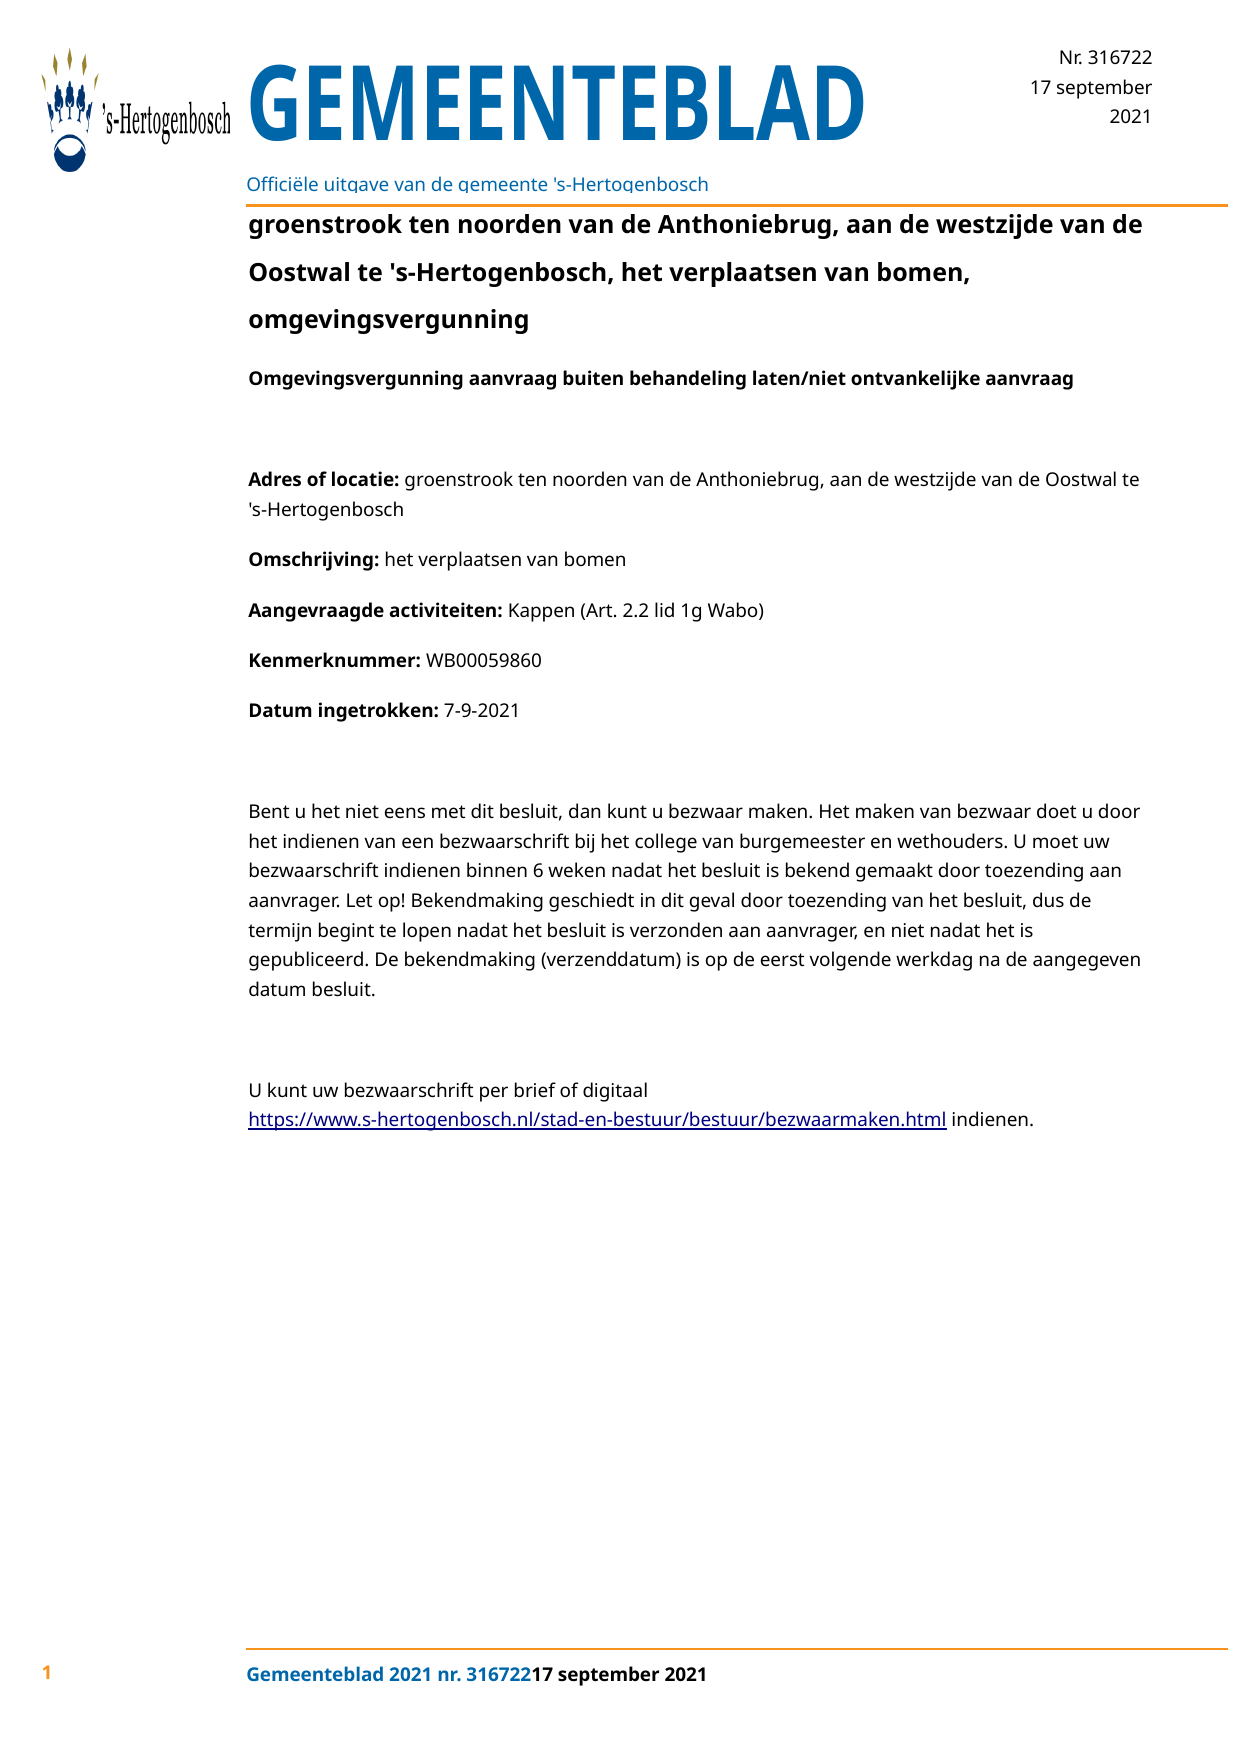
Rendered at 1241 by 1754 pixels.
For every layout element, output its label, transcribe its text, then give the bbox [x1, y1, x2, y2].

picture [41, 47, 231, 172]
text Adres of locatie: groenstrook ten noorden van de Anthoniebrug, aan de westzijde van de Oostwal te 's-Hertogenbosch [248, 466, 1152, 522]
text Datum ingetrokken: 7-9-2021 [248, 698, 1152, 723]
text U kunt uw bezwaarschrift per brief of digitaal https://www.s-hertogenbosch.nl/stad-en-bestuur/bestuur/bezwaarmaken.html indienen. [248, 1077, 1152, 1132]
text Omschrijving: het verplaatsen van bomen [248, 546, 1152, 572]
text Bent u het niet eens met dit besluit, dan kunt u bezwaar maken. Het maken van bezwaar doet u door het indienen van een bezwaarschrift bij het college van burgemeester en wethouders. U moet uw bezwaarschrift indienen binnen 6 weken nadat het besluit is bekend gemaakt door toezending aan aanvrager. Let op! Bekendmaking geschiedt in dit geval door toezending van het besluit, dus de termijn begint te lopen nadat het besluit is verzonden aan aanvrager, en niet nadat het is gepubliceerd. De bekendmaking (verzenddatum) is op de eerst volgende werkdag na de aangegeven datum besluit. [248, 798, 1152, 1002]
text Aangevraagde activiteiten: Kappen (Art. 2.2 lid 1g Wabo) [248, 597, 1152, 622]
text groenstrook ten noorden van de Anthoniebrug, aan de westzijde van de Oostwal te 's-Hertogenbosch, het verplaatsen van bomen, omgevingsvergunning [248, 207, 1152, 336]
text Kenmerknummer: WB00059860 [248, 647, 1152, 673]
text Omgevingsvergunning aanvraag buiten behandeling laten/niet ontvankelijke aanvraag [248, 366, 1152, 391]
